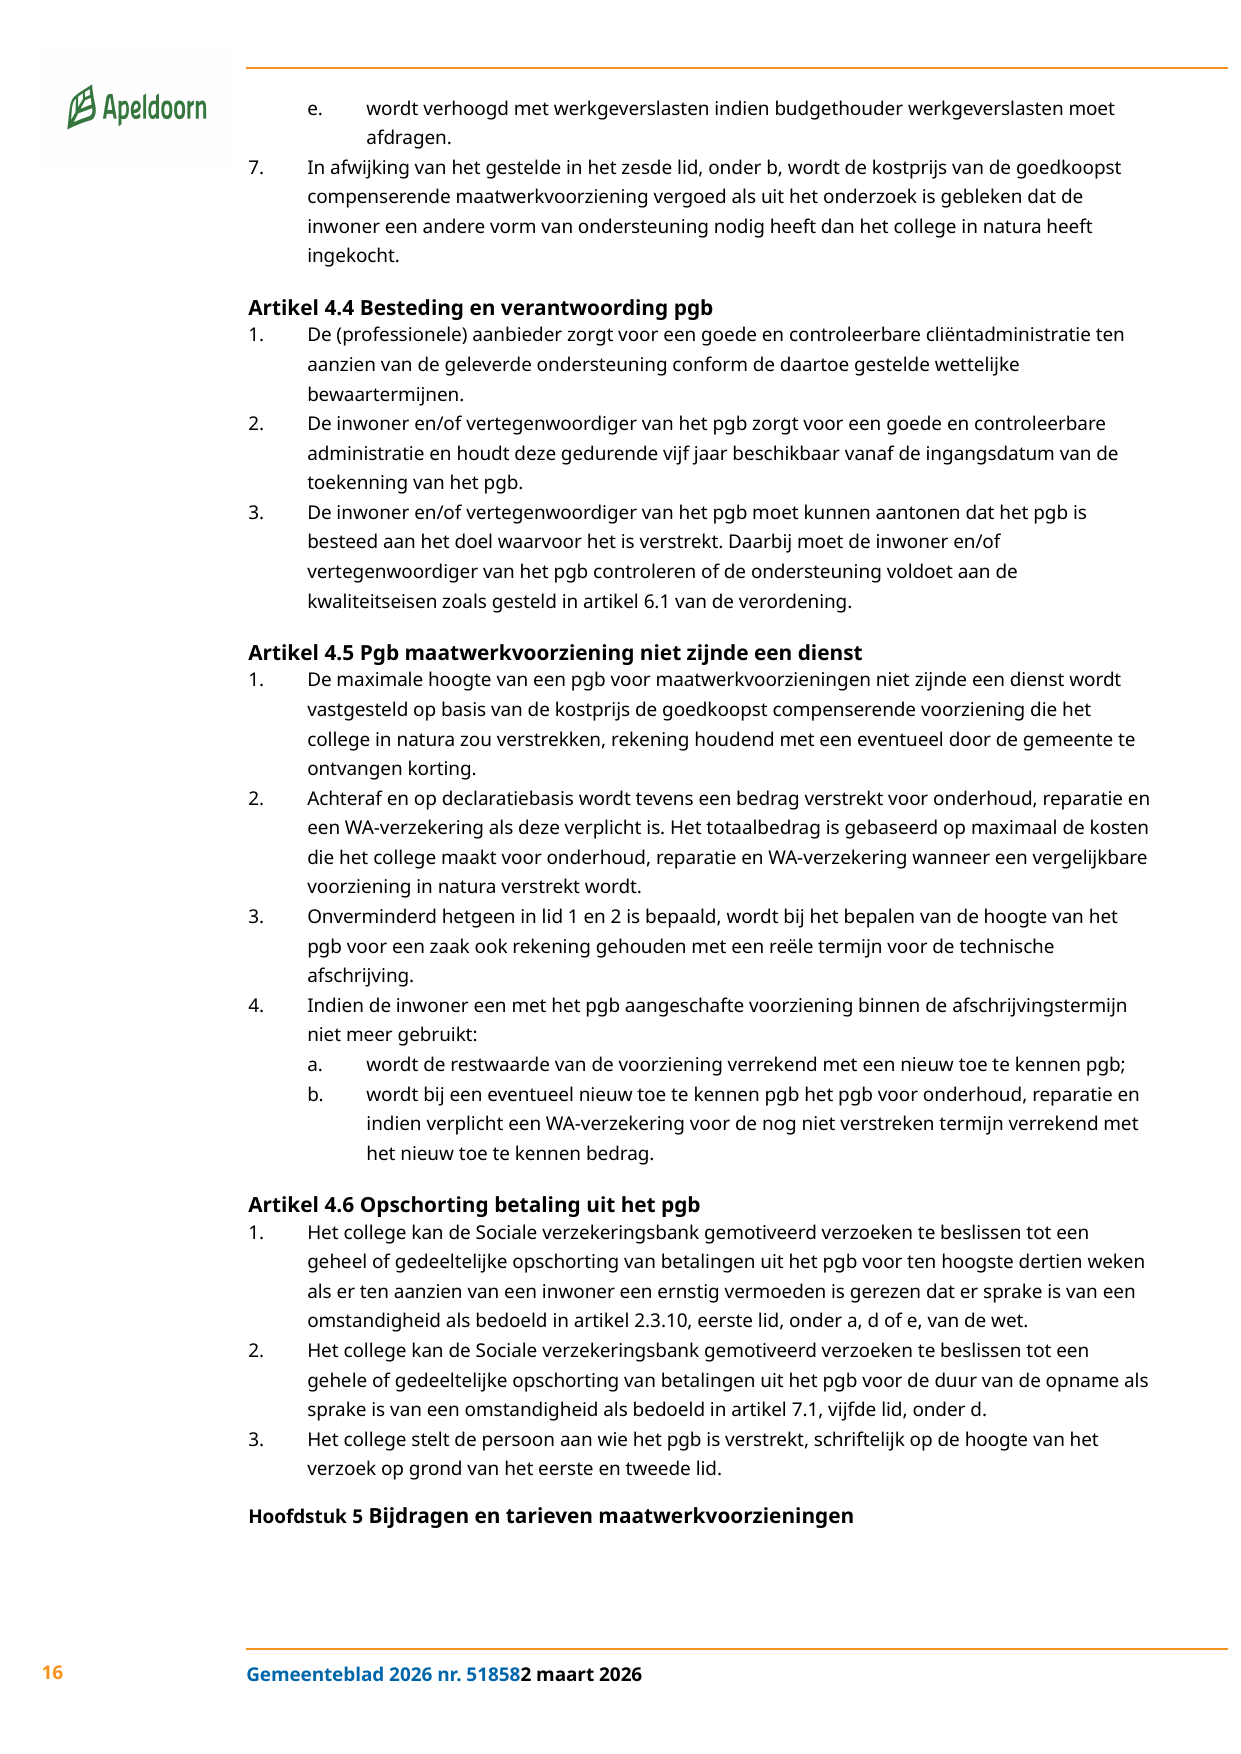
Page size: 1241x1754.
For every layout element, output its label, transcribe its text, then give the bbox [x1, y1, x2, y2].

list Indien de inwoner een met het pgb aangeschafte voorziening binnen de afschrijvingstermijn niet meer gebruikt: [248, 992, 1152, 1047]
picture [41, 47, 231, 172]
text Artikel 4.4 Besteding en verantwoording pgb [248, 293, 1152, 322]
list De inwoner en/of vertegenwoordiger van het pgb zorgt voor een goede en controleerbare administratie en houdt deze gedurende vijf jaar beschikbaar vanaf de ingangsdatum van de toekenning van het pgb. [248, 410, 1152, 495]
text Artikel 4.6 Opschorting betaling uit het pgb [248, 1190, 1152, 1219]
list Achteraf en op declaratiebasis wordt tevens een bedrag verstrekt voor onderhoud, reparatie en een WA-verzekering als deze verplicht is. Het totaalbedrag is gebaseerd op maximaal de kosten die het college maakt voor onderhoud, reparatie en WA-verzekering wanneer een vergelijkbare voorziening in natura verstrekt wordt. [248, 785, 1152, 899]
list wordt de restwaarde van de voorziening verrekend met een nieuw toe te kennen pgb; [307, 1051, 1152, 1077]
text Artikel 4.5 Pgb maatwerkvoorziening niet zijnde een dienst [248, 638, 1152, 667]
list Het college kan de Sociale verzekeringsbank gemotiveerd verzoeken te beslissen tot een geheel of gedeeltelijke opschorting van betalingen uit het pgb voor ten hoogste dertien weken als er ten aanzien van een inwoner een ernstig vermoeden is gerezen dat er sprake is van een omstandigheid als bedoeld in artikel 2.3.10, eerste lid, onder a, d of e, van de wet. [248, 1219, 1152, 1333]
list De inwoner en/of vertegenwoordiger van het pgb moet kunnen aantonen dat het pgb is besteed aan het doel waarvoor het is verstrekt. Daarbij moet de inwoner en/of vertegenwoordiger van het pgb controleren of de ondersteuning voldoet aan de kwaliteitseisen zoals gesteld in artikel 6.1 van de verordening. [248, 499, 1152, 613]
list Onverminderd hetgeen in lid 1 en 2 is bepaald, wordt bij het bepalen van de hoogte van het pgb voor een zaak ook rekening gehouden met een reële termijn voor de technische afschrijving. [248, 903, 1152, 988]
list Het college stelt de persoon aan wie het pgb is verstrekt, schriftelijk op de hoogte van het verzoek op grond van het eerste en tweede lid. [248, 1426, 1152, 1481]
list Het college kan de Sociale verzekeringsbank gemotiveerd verzoeken te beslissen tot een gehele of gedeeltelijke opschorting van betalingen uit het pgb voor de duur van de opname als sprake is van een omstandigheid als bedoeld in artikel 7.1, vijfde lid, onder d. [248, 1337, 1152, 1422]
list wordt bij een eventueel nieuw toe te kennen pgb het pgb voor onderhoud, reparatie en indien verplicht een WA-verzekering voor de nog niet verstreken termijn verrekend met het nieuw toe te kennen bedrag. [307, 1081, 1152, 1166]
list wordt verhoogd met werkgeverslasten indien budgethouder werkgeverslasten moet afdragen. [307, 95, 1152, 150]
list De maximale hoogte van een pgb voor maatwerkvoorzieningen niet zijnde een dienst wordt vastgesteld op basis van de kostprijs de goedkoopst compenserende voorziening die het college in natura zou verstrekken, rekening houdend met een eventueel door de gemeente te ontvangen korting. [248, 667, 1152, 781]
list De (professionele) aanbieder zorgt voor een goede en controleerbare cliëntadministratie ten aanzien van de geleverde ondersteuning conform de daartoe gestelde wettelijke bewaartermijnen. [248, 322, 1152, 406]
list In afwijking van het gestelde in het zesde lid, onder b, wordt de kostprijs van de goedkoopst compenserende maatwerkvoorziening vergoed als uit het onderzoek is gebleken dat de inwoner een andere vorm van ondersteuning nodig heeft dan het college in natura heeft ingekocht. [248, 154, 1152, 268]
text Hoofdstuk 5 Bijdragen en tarieven maatwerkvoorzieningen [248, 1501, 1152, 1529]
